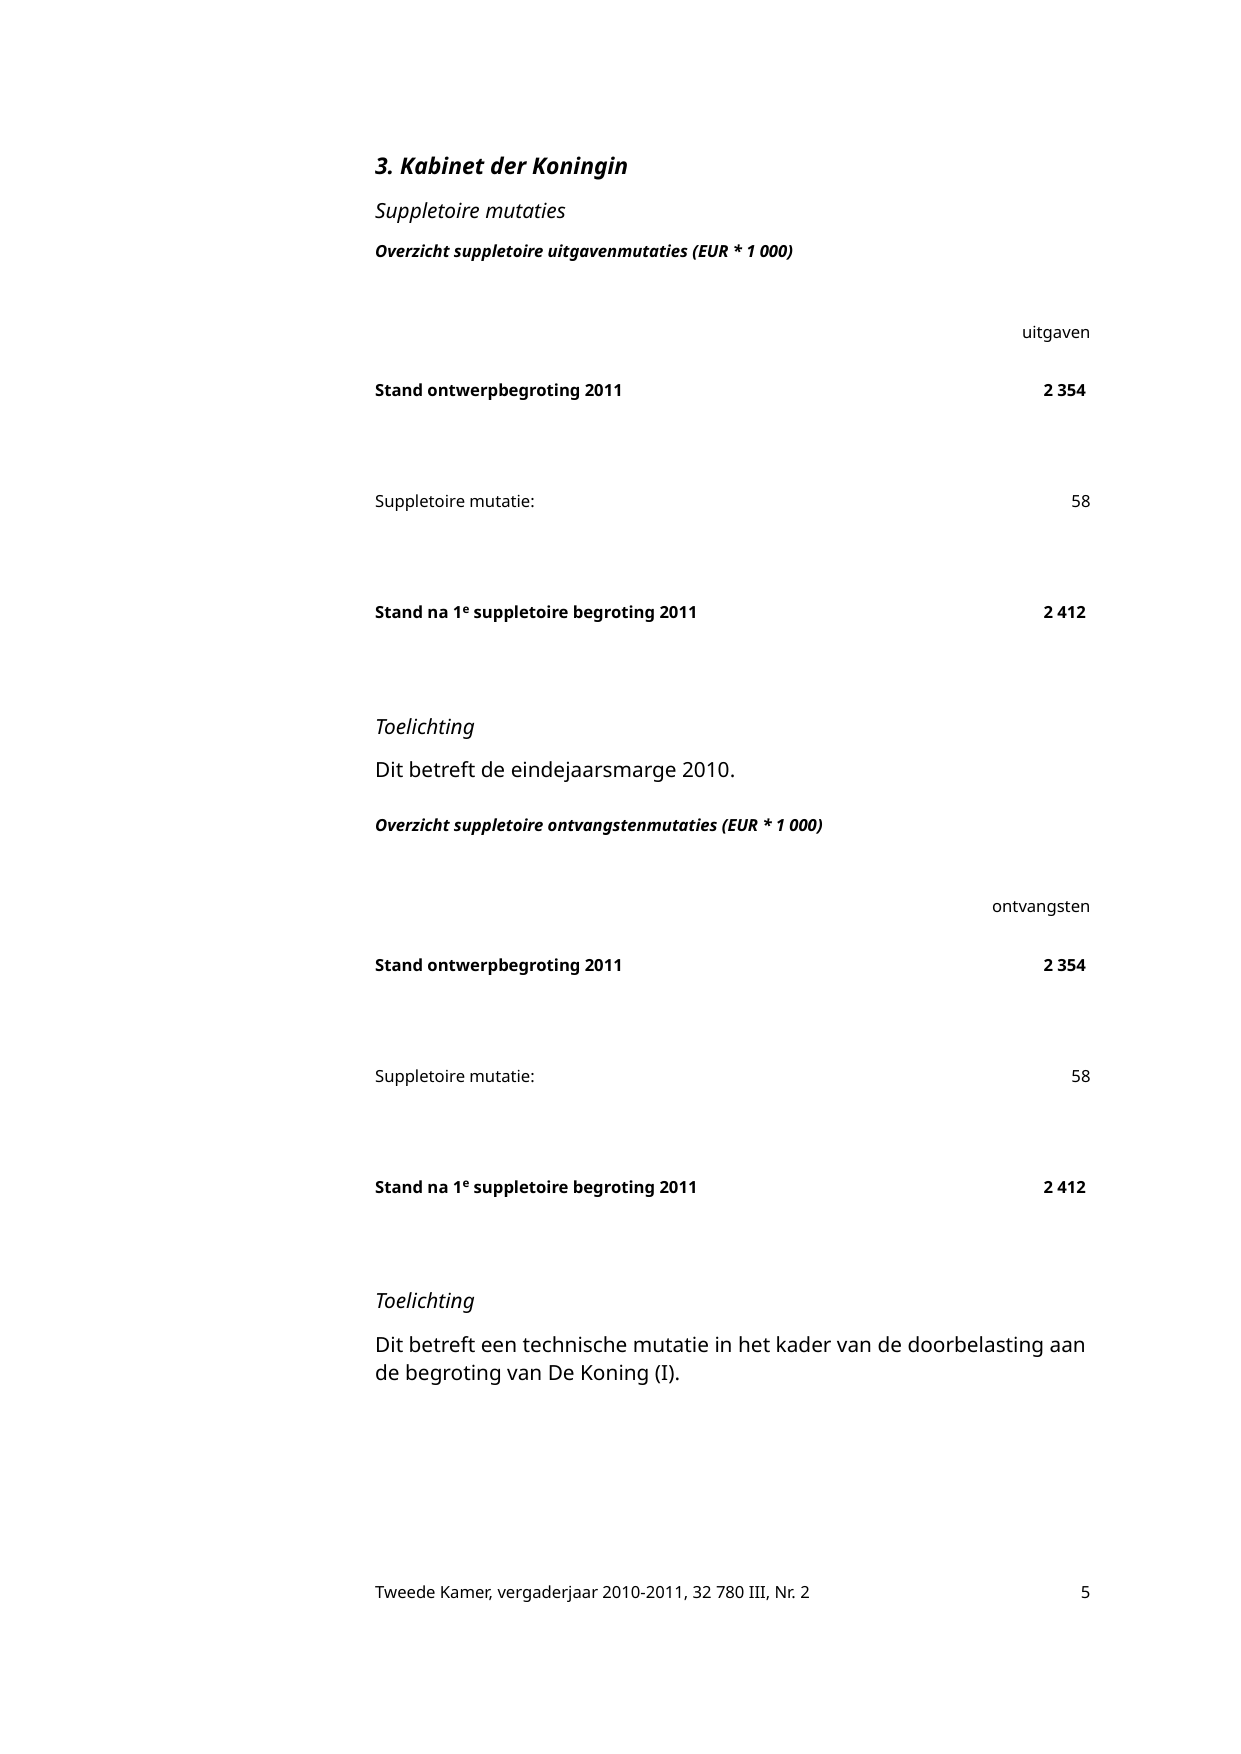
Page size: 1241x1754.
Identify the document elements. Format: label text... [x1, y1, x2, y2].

text Dit betreft een technische mutatie in het kader van de doorbelasting aan de begroting van De Koning (I). [375, 1330, 1090, 1387]
table_cell 2 354 [947, 953, 1090, 1006]
table_cell Stand ontwerpbegroting 2011 [375, 379, 947, 431]
text Overzicht suppletoire uitgavenmutaties (EUR * 1 000) [375, 240, 1090, 262]
table_cell 2 354 [947, 379, 1090, 431]
table_cell [947, 431, 1090, 490]
text Suppletoire mutaties [375, 196, 1090, 225]
table_cell Suppletoire mutatie: [375, 490, 947, 543]
table_cell [375, 431, 947, 490]
table_header uitgaven [947, 320, 1090, 379]
table_cell [947, 543, 1090, 601]
table_cell 2 412 [947, 1175, 1090, 1228]
table_cell Suppletoire mutatie: [375, 1064, 947, 1117]
table_cell 2 412 [947, 601, 1090, 654]
table_header [375, 320, 947, 379]
text Toelichting [375, 712, 1090, 741]
table_cell Stand na 1e suppletoire begroting 2011 [375, 1175, 947, 1228]
table_cell [375, 543, 947, 601]
table_cell 58 [947, 490, 1090, 543]
table_cell [375, 1006, 947, 1064]
table_header ontvangsten [947, 895, 1090, 953]
subtitle 3. Kabinet der Koningin [375, 150, 1090, 181]
table_cell [375, 1117, 947, 1175]
text Toelichting [375, 1287, 1090, 1315]
table_cell Stand na 1e suppletoire begroting 2011 [375, 601, 947, 654]
table_header [375, 895, 947, 953]
table_cell Stand ontwerpbegroting 2011 [375, 953, 947, 1006]
text Dit betreft de eindejaarsmarge 2010. [375, 756, 1090, 784]
table_cell 58 [947, 1064, 1090, 1117]
table_cell [947, 1117, 1090, 1175]
text Overzicht suppletoire ontvangstenmutaties (EUR * 1 000) [375, 814, 1090, 837]
table_cell [947, 1006, 1090, 1064]
